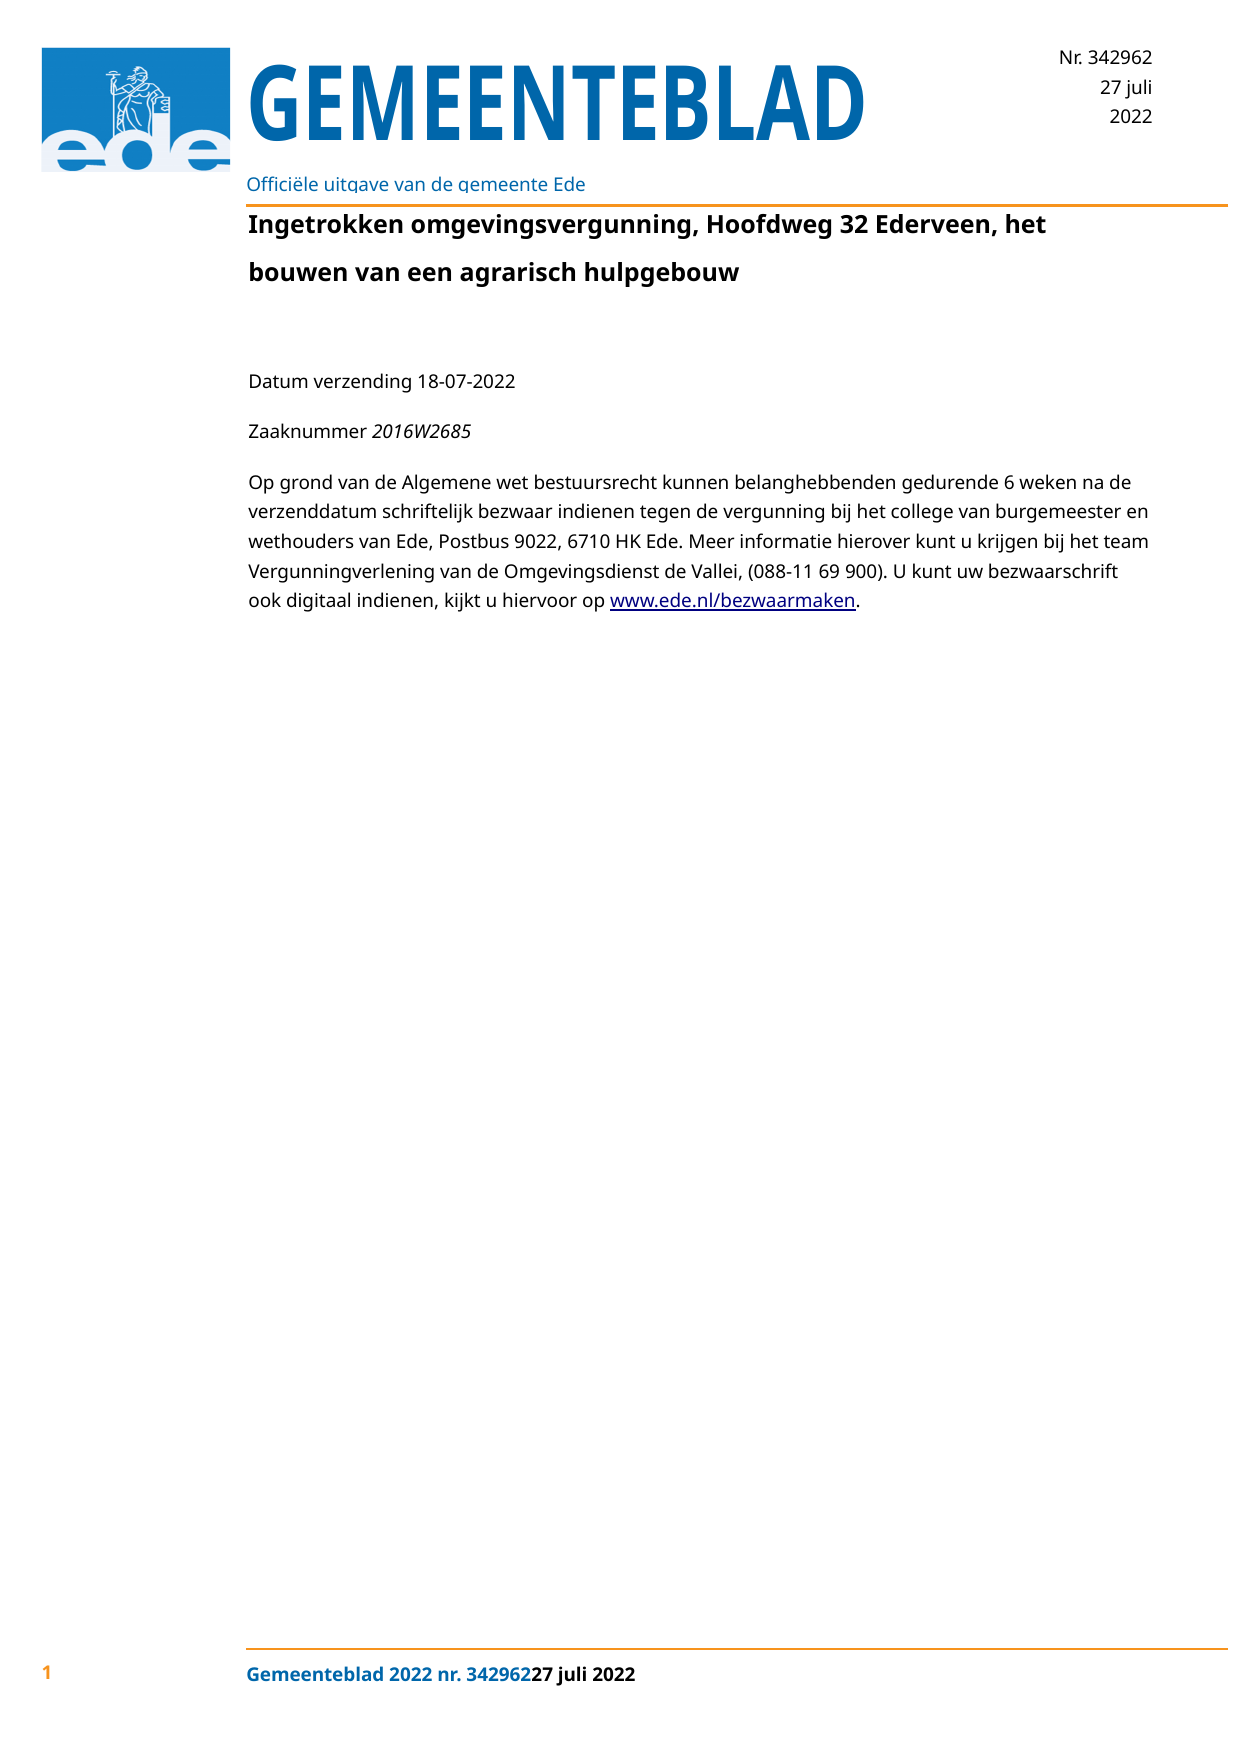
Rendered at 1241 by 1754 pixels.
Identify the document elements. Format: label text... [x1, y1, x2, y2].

picture [41, 47, 231, 172]
text Op grond van de Algemene wet bestuursrecht kunnen belanghebbenden gedurende 6 weken na de verzenddatum schriftelijk bezwaar indienen tegen de vergunning bij het college van burgemeester en wethouders van Ede, Postbus 9022, 6710 HK Ede. Meer informatie hierover kunt u krijgen bij het team Vergunningverlening van de Omgevingsdienst de Vallei, (088-11 69 900). U kunt uw bezwaarschrift ook digitaal indienen, kijkt u hiervoor op www.ede.nl/bezwaarmaken. [248, 469, 1152, 613]
text Zaaknummer 2016W2685 [248, 419, 1152, 444]
text Datum verzending 18-07-2022 [248, 368, 1152, 394]
text Ingetrokken omgevingsvergunning, Hoofdweg 32 Ederveen, het bouwen van een agrarisch hulpgebouw [248, 207, 1152, 288]
